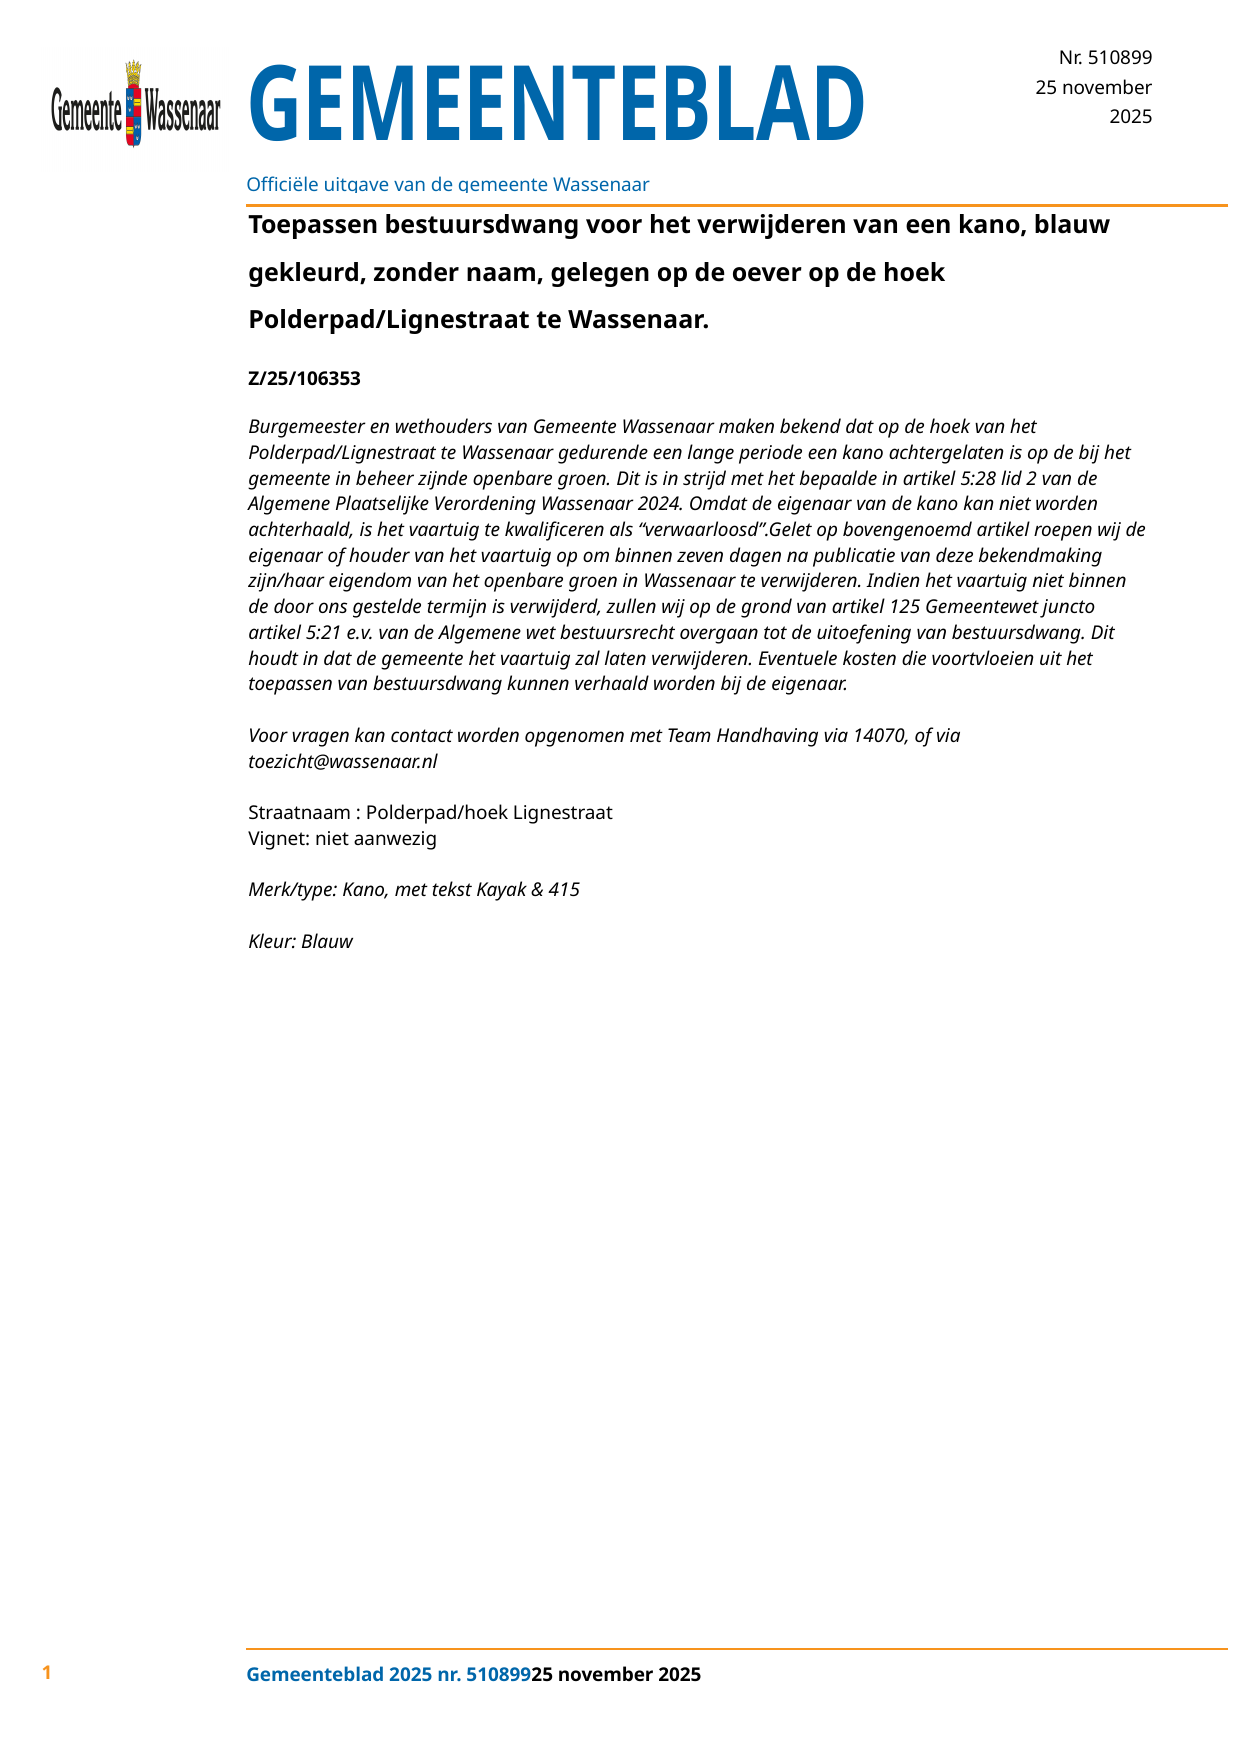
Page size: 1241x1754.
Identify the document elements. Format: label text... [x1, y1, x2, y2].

text Kleur: Blauw [248, 928, 1152, 954]
text Straatnaam : Polderpad/hoek Lignestraat [248, 799, 1152, 825]
text Z/25/106353 [248, 366, 1152, 391]
text Burgemeester en wethouders van Gemeente Wassenaar maken bekend dat op de hoek van het Polderpad/Lignestraat te Wassenaar gedurende een lange periode een kano achtergelaten is op de bij het gemeente in beheer zijnde openbare groen. Dit is in strijd met het bepaalde in artikel 5:28 lid 2 van de Algemene Plaatselijke Verordening Wassenaar 2024. Omdat de eigenaar van de kano kan niet worden achterhaald, is het vaartuig te kwalificeren als “verwaarloosd”.Gelet op bovengenoemd artikel roepen wij de eigenaar of houder van het vaartuig op om binnen zeven dagen na publicatie van deze bekendmaking zijn/haar eigendom van het openbare groen in Wassenaar te verwijderen. Indien het vaartuig niet binnen de door ons gestelde termijn is verwijderd, zullen wij op de grond van artikel 125 Gemeentewet juncto artikel 5:21 e.v. van de Algemene wet bestuursrecht overgaan tot de uitoefening van bestuursdwang. Dit houdt in dat de gemeente het vaartuig zal laten verwijderen. Eventuele kosten die voortvloeien uit het toepassen van bestuursdwang kunnen verhaald worden bij de eigenaar. [248, 413, 1152, 696]
text Toepassen bestuursdwang voor het verwijderen van een kano, blauw gekleurd, zonder naam, gelegen op de oever op de hoek Polderpad/Lignestraat te Wassenaar. [248, 207, 1152, 336]
text Merk/type: Kano, met tekst Kayak & 415 [248, 876, 1152, 902]
text Vignet: niet aanwezig [248, 825, 1152, 851]
picture [41, 47, 231, 172]
text Voor vragen kan contact worden opgenomen met Team Handhaving via 14070, of via toezicht@wassenaar.nl [248, 722, 1152, 773]
